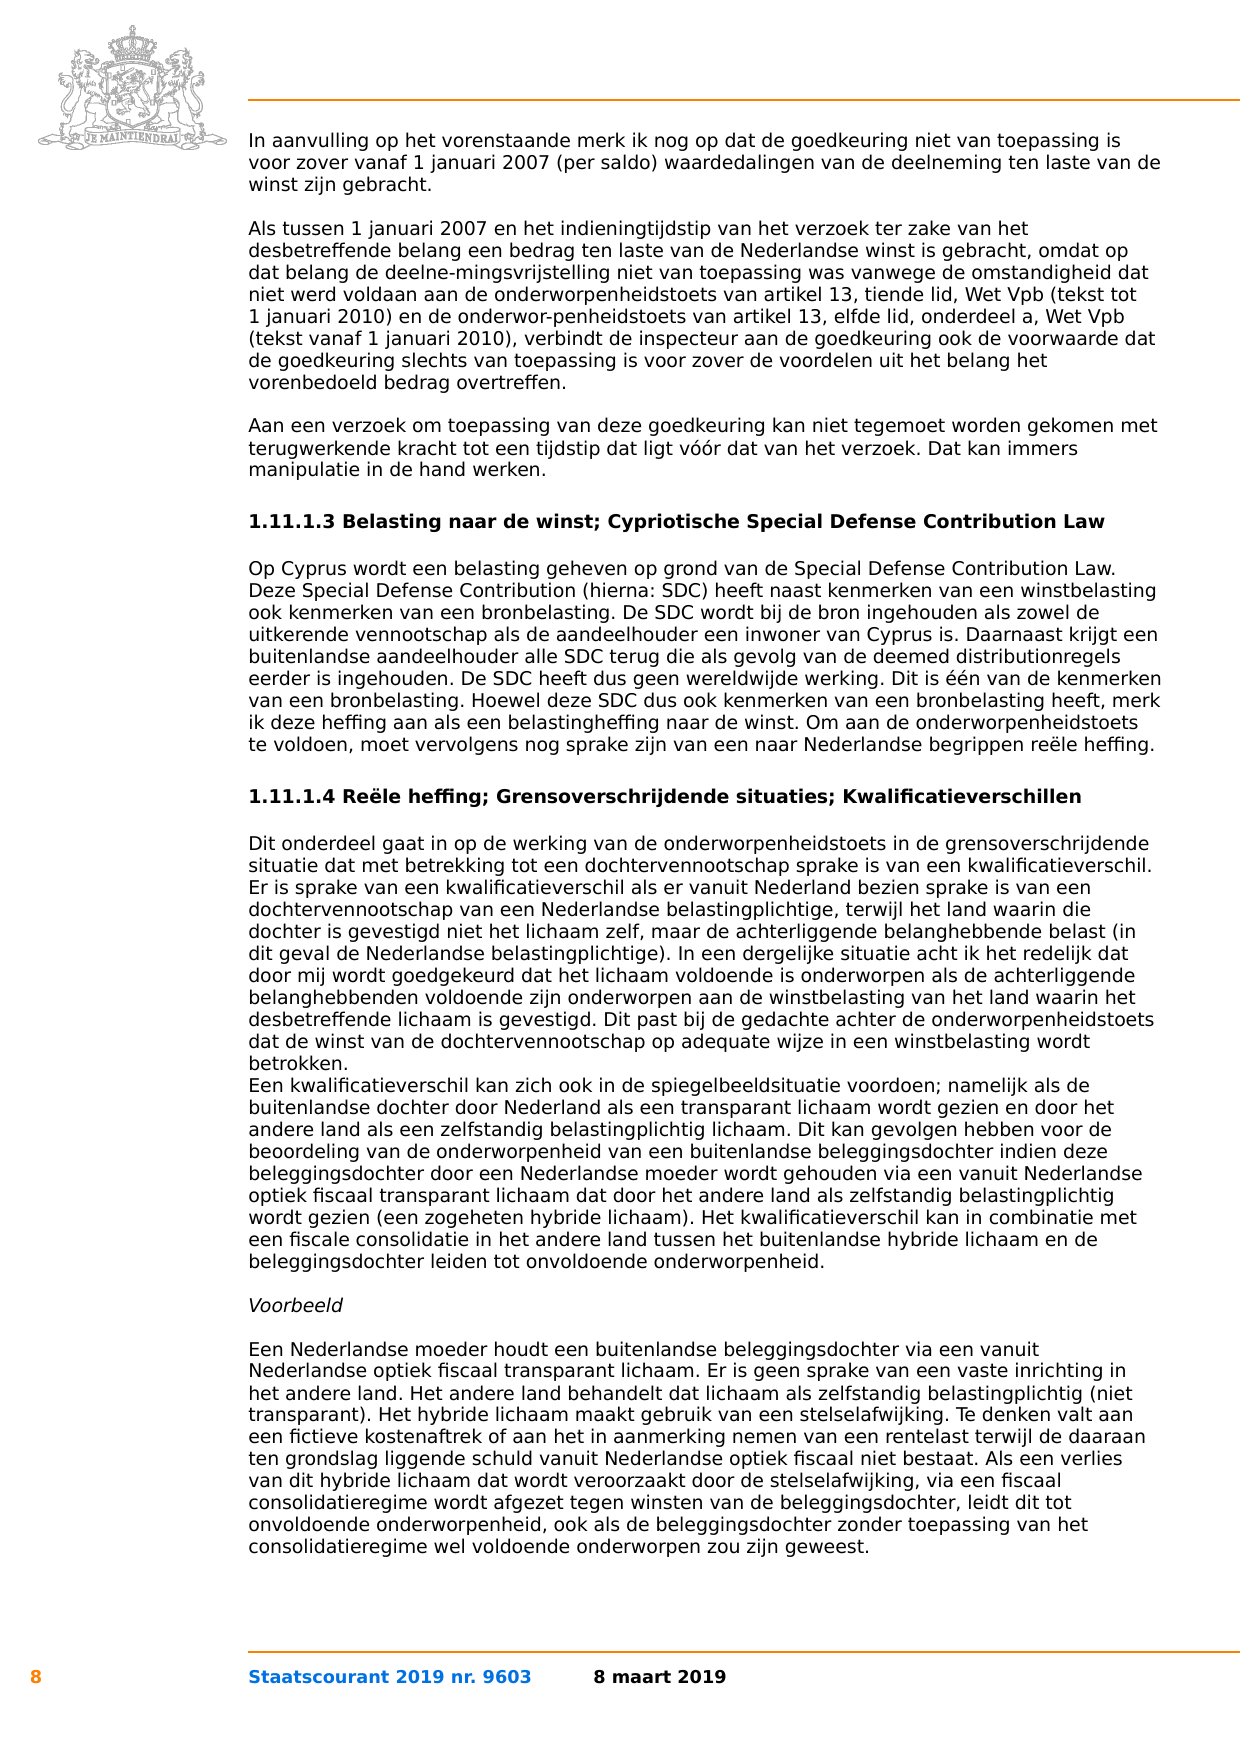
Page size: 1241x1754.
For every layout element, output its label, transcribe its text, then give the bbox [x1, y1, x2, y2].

text Een kwalificatieverschil kan zich ook in de spiegelbeeldsituatie voordoen; namelijk als de buitenlandse dochter door Nederland als een transparant lichaam wordt gezien en door het andere land als een zelfstandig belastingplichtig lichaam. Dit kan gevolgen hebben voor de beoordeling van de onderworpenheid van een buitenlandse beleggingsdochter indien deze beleggingsdochter door een Nederlandse moeder wordt gehouden via een vanuit Nederlandse optiek fiscaal transparant lichaam dat door het andere land als zelfstandig belastingplichtig wordt gezien (een zogeheten hybride lichaam). Het kwalificatieverschil kan in combinatie met een fiscale consolidatie in het andere land tussen het buitenlandse hybride lichaam en de beleggingsdochter leiden tot onvoldoende onderworpenheid. [248, 1075, 1163, 1273]
text Als tussen 1 januari 2007 en het indieningtijdstip van het verzoek ter zake van het desbetreffende belang een bedrag ten laste van de Nederlandse winst is gebracht, omdat op dat belang de deelne-mingsvrijstelling niet van toepassing was vanwege de omstandigheid dat niet werd voldaan aan de onderworpenheidstoets van artikel 13, tiende lid, Wet Vpb (tekst tot 1 januari 2010) en de onderwor-penheidstoets van artikel 13, elfde lid, onderdeel a, Wet Vpb (tekst vanaf 1 januari 2010), verbindt de inspecteur aan de goedkeuring ook de voorwaarde dat de goedkeuring slechts van toepassing is voor zover de voordelen uit het belang het vorenbedoeld bedrag overtreffen. [248, 218, 1163, 393]
subtitle 1.11.1.4 Reële heffing; Grensoverschrijdende situaties; Kwalificatieverschillen [248, 786, 1163, 808]
text Een Nederlandse moeder houdt een buitenlandse beleggingsdochter via een vanuit Nederlandse optiek fiscaal transparant lichaam. Er is geen sprake van een vaste inrichting in het andere land. Het andere land behandelt dat lichaam als zelfstandig belastingplichtig (niet transparant). Het hybride lichaam maakt gebruik van een stelselafwijking. Te denken valt aan een fictieve kostenaftrek of aan het in aanmerking nemen van een rentelast terwijl de daaraan ten grondslag liggende schuld vanuit Nederlandse optiek fiscaal niet bestaat. Als een verlies van dit hybride lichaam dat wordt veroorzaakt door de stelselafwijking, via een fiscaal consolidatieregime wordt afgezet tegen winsten van de beleggingsdochter, leidt dit tot onvoldoende onderworpenheid, ook als de beleggingsdochter zonder toepassing van het consolidatieregime wel voldoende onderworpen zou zijn geweest. [248, 1338, 1163, 1558]
text In aanvulling op het vorenstaande merk ik nog op dat de goedkeuring niet van toepassing is voor zover vanaf 1 januari 2007 (per saldo) waardedalingen van de deelneming ten laste van de winst zijn gebracht. [248, 130, 1163, 196]
subtitle Voorbeeld [248, 1294, 1163, 1317]
text Op Cyprus wordt een belasting geheven op grond van de Special Defense Contribution Law. Deze Special Defense Contribution (hierna: SDC) heeft naast kenmerken van een winstbelasting ook kenmerken van een bronbelasting. De SDC wordt bij de bron ingehouden als zowel de uitkerende vennootschap als de aandeelhouder een inwoner van Cyprus is. Daarnaast krijgt een buitenlandse aandeelhouder alle SDC terug die als gevolg van de deemed distributionregels eerder is ingehouden. De SDC heeft dus geen wereldwijde werking. Dit is één van de kenmerken van een bronbelasting. Hoewel deze SDC dus ook kenmerken van een bronbelasting heeft, merk ik deze heffing aan als een belastingheffing naar de winst. Om aan de onderworpenheidstoets te voldoen, moet vervolgens nog sprake zijn van een naar Nederlandse begrippen reële heffing. [248, 558, 1163, 756]
subtitle 1.11.1.3 Belasting naar de winst; Cypriotische Special Defense Contribution Law [248, 511, 1163, 533]
text Dit onderdeel gaat in op de werking van de onderworpenheidstoets in de grensoverschrijdende situatie dat met betrekking tot een dochtervennootschap sprake is van een kwalificatieverschil. Er is sprake van een kwalificatieverschil als er vanuit Nederland bezien sprake is van een dochtervennootschap van een Nederlandse belastingplichtige, terwijl het land waarin die dochter is gevestigd niet het lichaam zelf, maar de achterliggende belanghebbende belast (in dit geval de Nederlandse belastingplichtige). In een dergelijke situatie acht ik het redelijk dat door mij wordt goedgekeurd dat het lichaam voldoende is onderworpen als de achterliggende belanghebbenden voldoende zijn onderworpen aan de winstbelasting van het land waarin het desbetreffende lichaam is gevestigd. Dit past bij de gedachte achter de onderworpenheidstoets dat de winst van de dochtervennootschap op adequate wijze in een winstbelasting wordt betrokken. [248, 833, 1163, 1075]
text Aan een verzoek om toepassing van deze goedkeuring kan niet tegemoet worden gekomen met terugwerkende kracht tot een tijdstip dat ligt vóór dat van het verzoek. Dat kan immers manipulatie in de hand werken. [248, 415, 1163, 481]
picture [38, 25, 227, 150]
